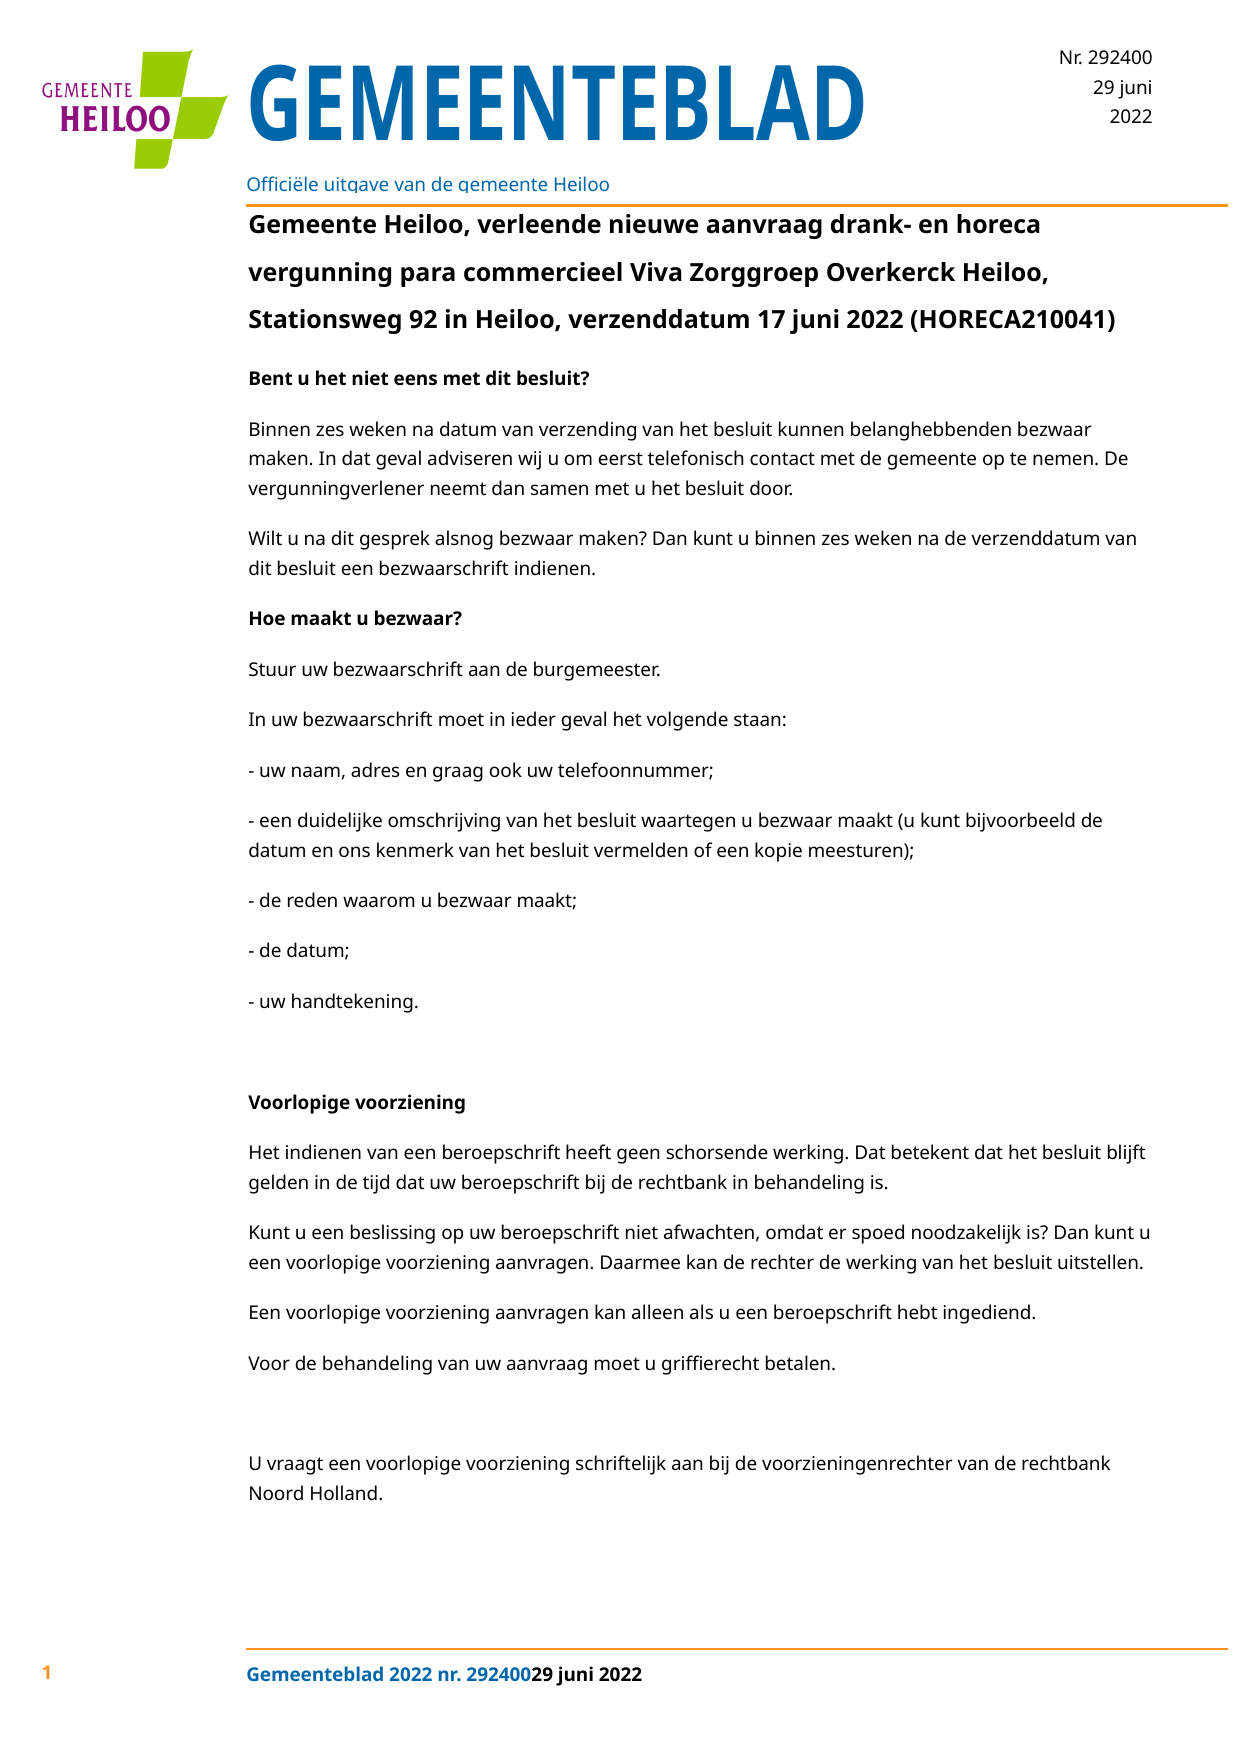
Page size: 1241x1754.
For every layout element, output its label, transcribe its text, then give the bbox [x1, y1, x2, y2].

text Stuur uw bezwaarschrift aan de burgemeester. [248, 656, 1152, 682]
text - de reden waarom u bezwaar maakt; [248, 887, 1152, 913]
text Bent u het niet eens met dit besluit? [248, 366, 1152, 391]
text Binnen zes weken na datum van verzending van het besluit kunnen belanghebbenden bezwaar maken. In dat geval adviseren wij u om eerst telefonisch contact met de gemeente op te nemen. De vergunningverlener neemt dan samen met u het besluit door. [248, 416, 1152, 501]
picture [41, 47, 231, 172]
text Kunt u een beslissing op uw beroepschrift niet afwachten, omdat er spoed noodzakelijk is? Dan kunt u een voorlopige voorziening aanvragen. Daarmee kan de rechter de werking van het besluit uitstellen. [248, 1219, 1152, 1274]
text - een duidelijke omschrijving van het besluit waartegen u bezwaar maakt (u kunt bijvoorbeeld de datum en ons kenmerk van het besluit vermelden of een kopie meesturen); [248, 807, 1152, 862]
text Een voorlopige voorziening aanvragen kan alleen als u een beroepschrift hebt ingediend. [248, 1299, 1152, 1325]
text Voorlopige voorziening [248, 1089, 1152, 1114]
text Wilt u na dit gesprek alsnog bezwaar maken? Dan kunt u binnen zes weken na de verzenddatum van dit besluit een bezwaarschrift indienen. [248, 526, 1152, 581]
text U vraagt een voorlopige voorziening schriftelijk aan bij de voorzieningenrechter van de rechtbank Noord Holland. [248, 1451, 1152, 1506]
text Het indienen van een beroepschrift heeft geen schorsende werking. Dat betekent dat het besluit blijft gelden in de tijd dat uw beroepschrift bij de rechtbank in behandeling is. [248, 1139, 1152, 1194]
text Voor de behandeling van uw aanvraag moet u griffierecht betalen. [248, 1350, 1152, 1375]
text In uw bezwaarschrift moet in ieder geval het volgende staan: [248, 706, 1152, 732]
text - uw handtekening. [248, 988, 1152, 1014]
text - de datum; [248, 938, 1152, 963]
text Hoe maakt u bezwaar? [248, 606, 1152, 631]
text - uw naam, adres en graag ook uw telefoonnummer; [248, 757, 1152, 782]
text Gemeente Heiloo, verleende nieuwe aanvraag drank- en horeca vergunning para commercieel Viva Zorggroep Overkerck Heiloo, Stationsweg 92 in Heiloo, verzenddatum 17 juni 2022 (HORECA210041) [248, 207, 1152, 336]
